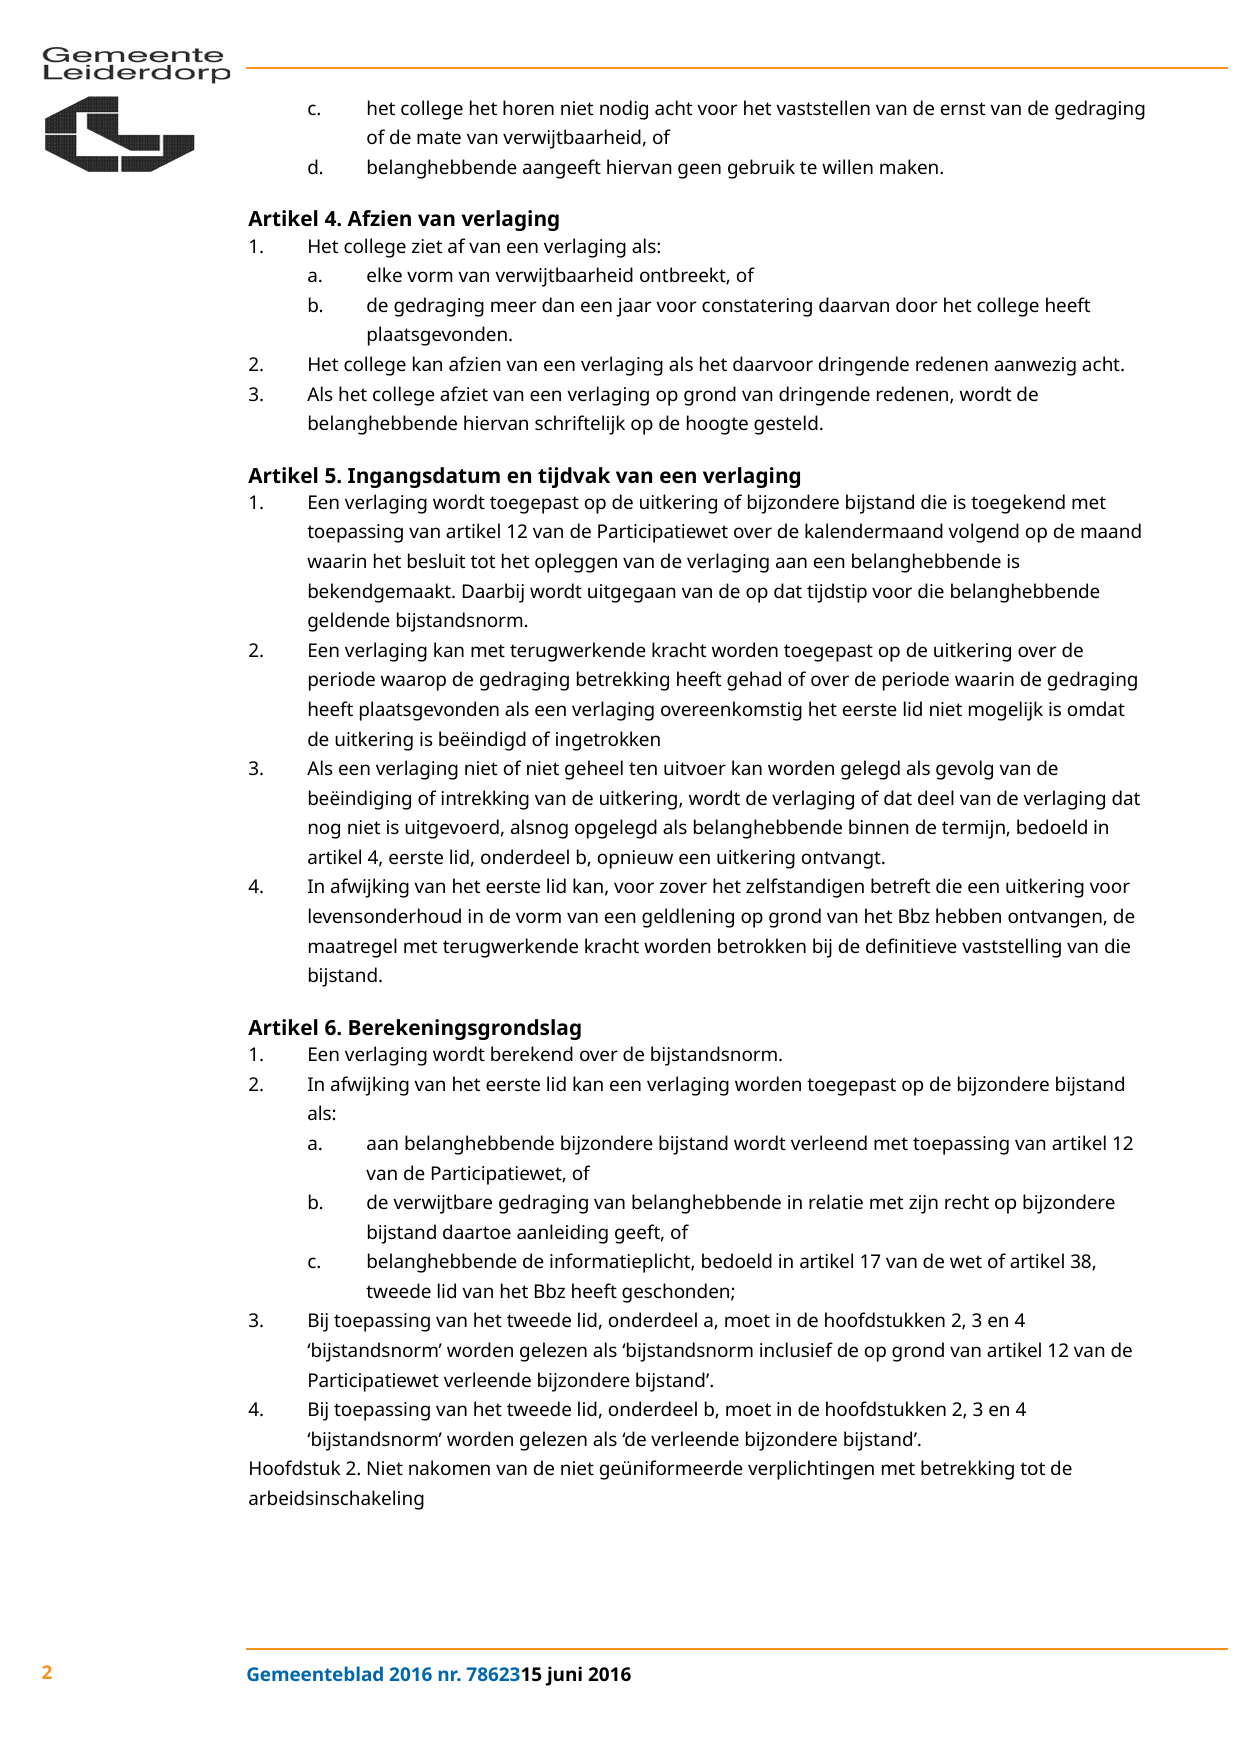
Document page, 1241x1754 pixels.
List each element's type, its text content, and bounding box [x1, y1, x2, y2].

list Een verlaging wordt berekend over de bijstandsnorm. [248, 1041, 1152, 1067]
list de gedraging meer dan een jaar voor constatering daarvan door het college heeft plaatsgevonden. [307, 292, 1152, 347]
list Het college ziet af van een verlaging als: [248, 233, 1152, 258]
picture [41, 47, 231, 172]
text Artikel 4. Afzien van verlaging [248, 204, 1152, 233]
list elke vorm van verwijtbaarheid ontbreekt, of [307, 262, 1152, 288]
list belanghebbende de informatieplicht, bedoeld in artikel 17 van de wet of artikel 38, tweede lid van het Bbz heeft geschonden; [307, 1248, 1152, 1304]
list Als het college afziet van een verlaging op grond van dringende redenen, wordt de belanghebbende hiervan schriftelijk op de hoogte gesteld. [248, 381, 1152, 436]
list het college het horen niet nodig acht voor het vaststellen van de ernst van de gedraging of de mate van verwijtbaarheid, of [307, 95, 1152, 150]
list Bij toepassing van het tweede lid, onderdeel b, moet in de hoofdstukken 2, 3 en 4 ‘bijstandsnorm’ worden gelezen als ‘de verleende bijzondere bijstand’. [248, 1396, 1152, 1452]
list aan belanghebbende bijzondere bijstand wordt verleend met toepassing van artikel 12 van de Participatiewet, of [307, 1130, 1152, 1185]
text Hoofdstuk 2. Niet nakomen van de niet geüniformeerde verplichtingen met betrekking tot de arbeidsinschakeling [248, 1456, 1152, 1511]
text Artikel 5. Ingangsdatum en tijdvak van een verlaging [248, 461, 1152, 489]
list Een verlaging wordt toegepast op de uitkering of bijzondere bijstand die is toegekend met toepassing van artikel 12 van de Participatiewet over de kalendermaand volgend op de maand waarin het besluit tot het opleggen van de verlaging aan een belanghebbende is bekendgemaakt. Daarbij wordt uitgegaan van de op dat tijdstip voor die belanghebbende geldende bijstandsnorm. [248, 489, 1152, 633]
text Artikel 6. Berekeningsgrondslag [248, 1013, 1152, 1041]
list Als een verlaging niet of niet geheel ten uitvoer kan worden gelegd als gevolg van de beëindiging of intrekking van de uitkering, wordt de verlaging of dat deel van de verlaging dat nog niet is uitgevoerd, alsnog opgelegd als belanghebbende binnen de termijn, bedoeld in artikel 4, eerste lid, onderdeel b, opnieuw een uitkering ontvangt. [248, 755, 1152, 870]
list In afwijking van het eerste lid kan, voor zover het zelfstandigen betreft die een uitkering voor levensonderhoud in de vorm van een geldlening op grond van het Bbz hebben ontvangen, de maatregel met terugwerkende kracht worden betrokken bij de definitieve vaststelling van die bijstand. [248, 874, 1152, 988]
list de verwijtbare gedraging van belanghebbende in relatie met zijn recht op bijzondere bijstand daartoe aanleiding geeft, of [307, 1189, 1152, 1244]
list In afwijking van het eerste lid kan een verlaging worden toegepast op de bijzondere bijstand als: [248, 1071, 1152, 1126]
list belanghebbende aangeeft hiervan geen gebruik te willen maken. [307, 154, 1152, 180]
list Het college kan afzien van een verlaging als het daarvoor dringende redenen aanwezig acht. [248, 351, 1152, 377]
list Bij toepassing van het tweede lid, onderdeel a, moet in de hoofdstukken 2, 3 en 4 ‘bijstandsnorm’ worden gelezen als ‘bijstandsnorm inclusief de op grond van artikel 12 van de Participatiewet verleende bijzondere bijstand’. [248, 1308, 1152, 1392]
list Een verlaging kan met terugwerkende kracht worden toegepast op de uitkering over de periode waarop de gedraging betrekking heeft gehad of over de periode waarin de gedraging heeft plaatsgevonden als een verlaging overeenkomstig het eerste lid niet mogelijk is omdat de uitkering is beëindigd of ingetrokken [248, 637, 1152, 752]
